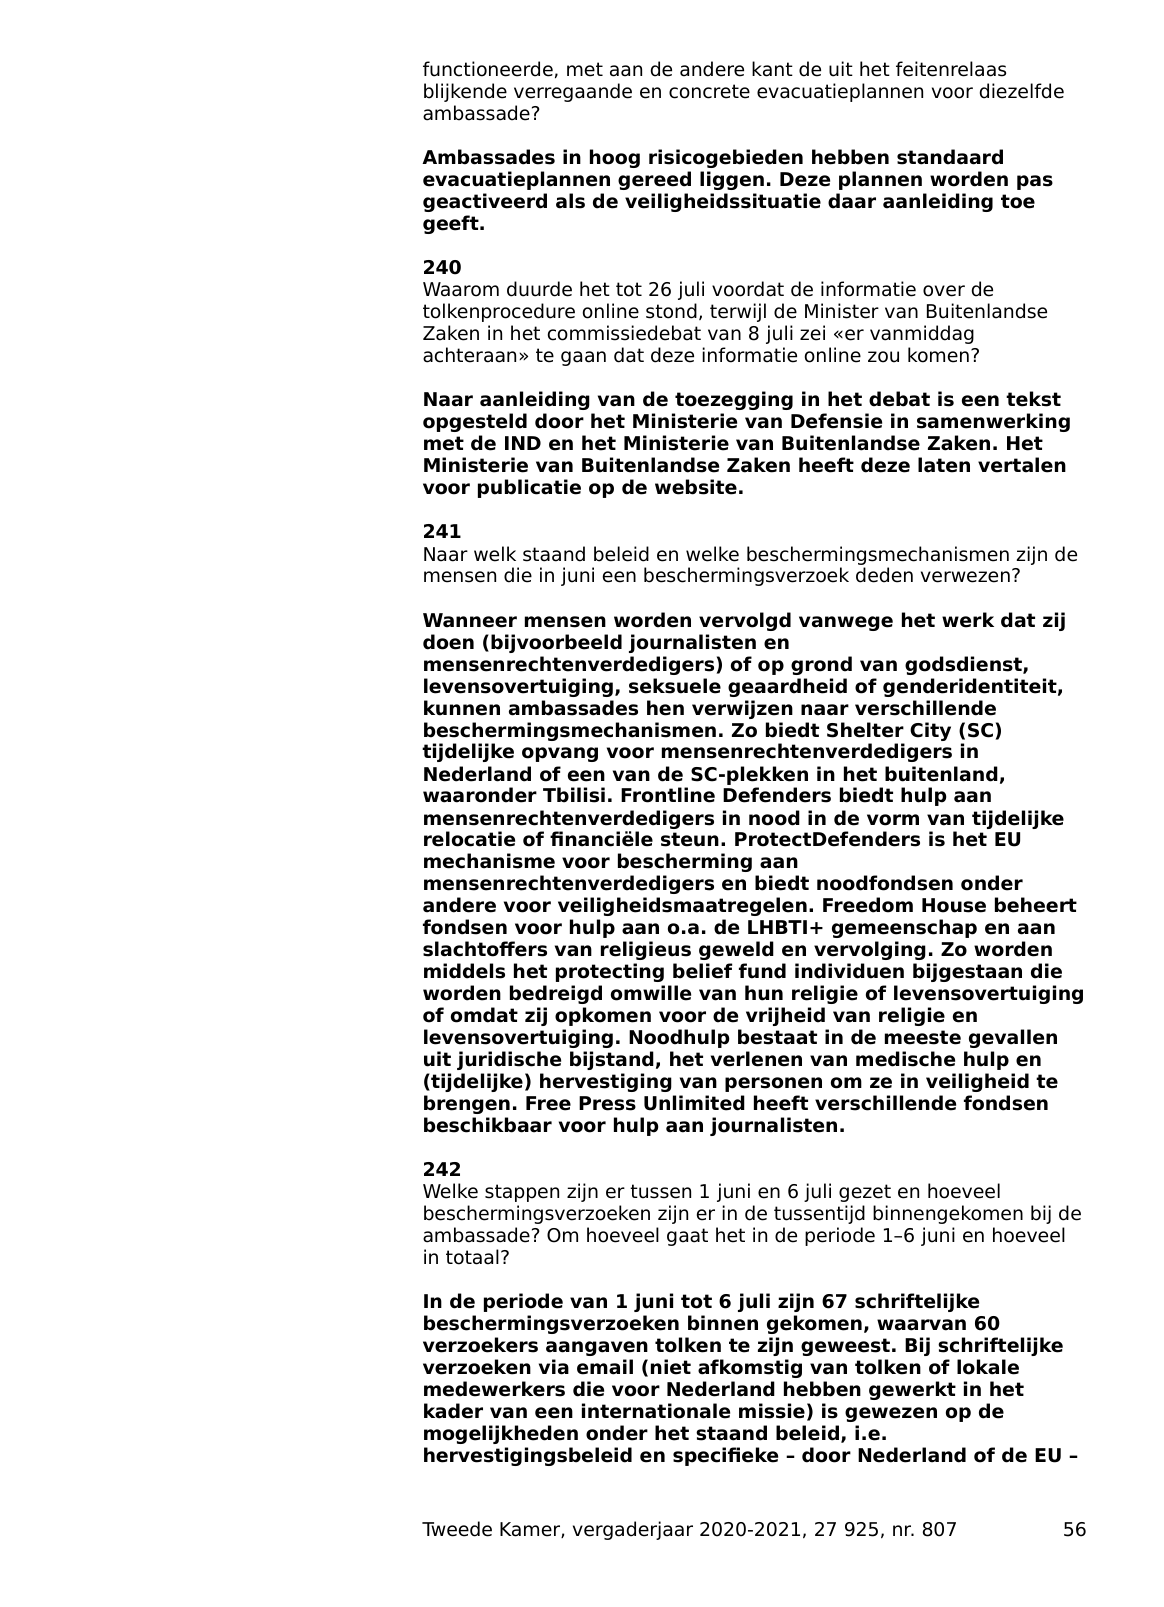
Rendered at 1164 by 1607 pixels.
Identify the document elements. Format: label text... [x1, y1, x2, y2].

text Welke stappen zijn er tussen 1 juni en 6 juli gezet en hoeveel beschermingsverzoeken zijn er in de tussentijd binnengekomen bij de ambassade? Om hoeveel gaat het in de periode 1–6 juni en hoeveel in totaal? [422, 1181, 1087, 1269]
text In de periode van 1 juni tot 6 juli zijn 67 schriftelijke beschermingsverzoeken binnen gekomen, waarvan 60 verzoekers aangaven tolken te zijn geweest. Bij schriftelijke verzoeken via email (niet afkomstig van tolken of lokale medewerkers die voor Nederland hebben gewerkt in het kader van een internationale missie) is gewezen op de mogelijkheden onder het staand beleid, i.e. hervestigingsbeleid en specifieke – door Nederland of de EU – [422, 1291, 1087, 1467]
text 242 [422, 1159, 1087, 1181]
text Wanneer mensen worden vervolgd vanwege het werk dat zij doen (bijvoorbeeld journalisten en mensenrechtenverdedigers) of op grond van godsdienst, levensovertuiging, seksuele geaardheid of genderidentiteit, kunnen ambassades hen verwijzen naar verschillende beschermingsmechanismen. Zo biedt Shelter City (SC) tijdelijke opvang voor mensenrechtenverdedigers in Nederland of een van de SC-plekken in het buitenland, waaronder Tbilisi. Frontline Defenders biedt hulp aan mensenrechtenverdedigers in nood in de vorm van tijdelijke relocatie of financiële steun. ProtectDefenders is het EU mechanisme voor bescherming aan mensenrechtenverdedigers en biedt noodfondsen onder andere voor veiligheidsmaatregelen. Freedom House beheert fondsen voor hulp aan o.a. de LHBTI+ gemeenschap en aan slachtoffers van religieus geweld en vervolging. Zo worden middels het protecting belief fund individuen bijgestaan die worden bedreigd omwille van hun religie of levensovertuiging of omdat zij opkomen voor de vrijheid van religie en levensovertuiging. Noodhulp bestaat in de meeste gevallen uit juridische bijstand, het verlenen van medische hulp en (tijdelijke) hervestiging van personen om ze in veiligheid te brengen. Free Press Unlimited heeft verschillende fondsen beschikbaar voor hulp aan journalisten. [422, 609, 1087, 1137]
text Waarom duurde het tot 26 juli voordat de informatie over de tolkenprocedure online stond, terwijl de Minister van Buitenlandse Zaken in het commissiedebat van 8 juli zei «er vanmiddag achteraan» te gaan dat deze informatie online zou komen? [422, 279, 1087, 367]
text Naar aanleiding van de toezegging in het debat is een tekst opgesteld door het Ministerie van Defensie in samenwerking met de IND en het Ministerie van Buitenlandse Zaken. Het Ministerie van Buitenlandse Zaken heeft deze laten vertalen voor publicatie op de website. [422, 389, 1087, 499]
text Ambassades in hoog risicogebieden hebben standaard evacuatieplannen gereed liggen. Deze plannen worden pas geactiveerd als de veiligheidssituatie daar aanleiding toe geeft. [422, 147, 1087, 235]
text Naar welk staand beleid en welke beschermingsmechanismen zijn de mensen die in juni een beschermingsverzoek deden verwezen? [422, 543, 1087, 587]
text 241 [422, 521, 1087, 543]
text 240 [422, 257, 1087, 279]
text functioneerde, met aan de andere kant de uit het feitenrelaas blijkende verregaande en concrete evacuatieplannen voor diezelfde ambassade? [422, 59, 1087, 125]
